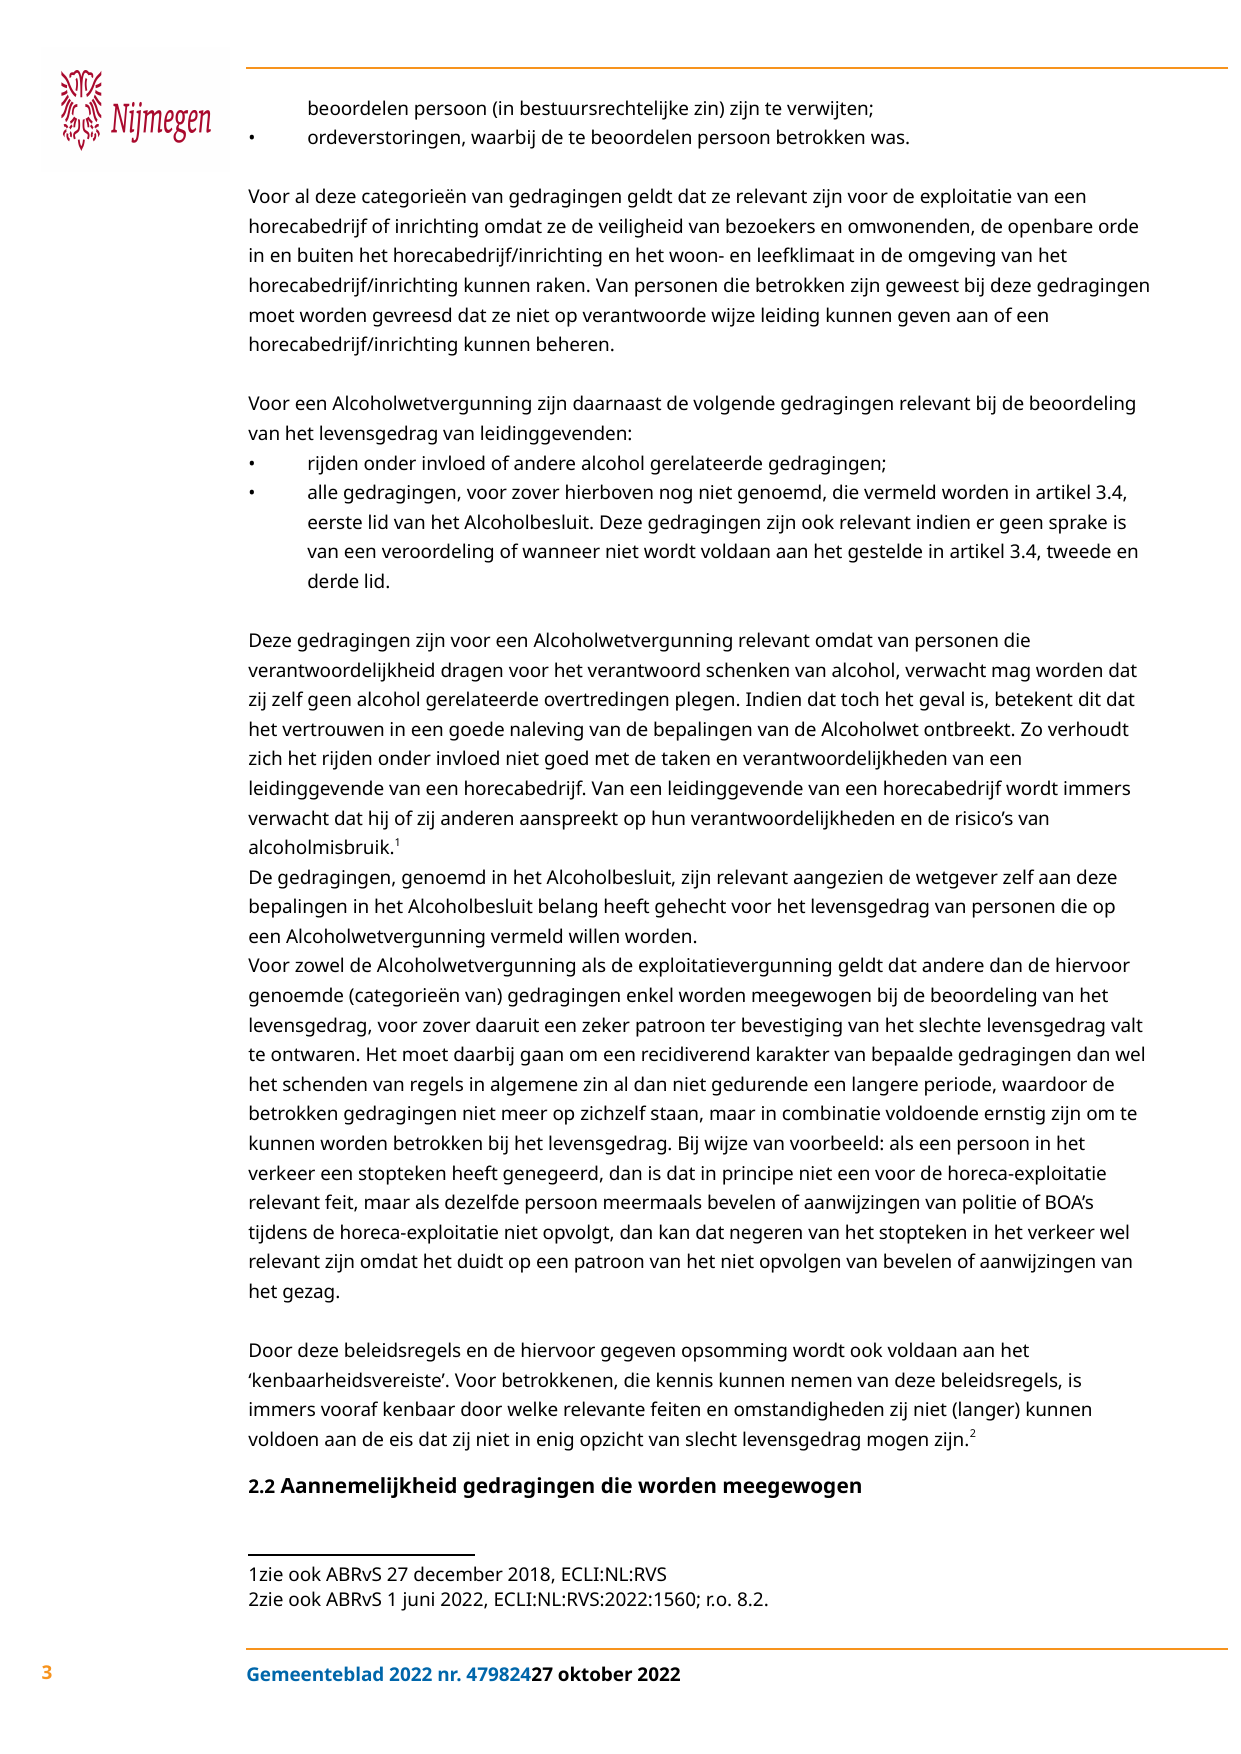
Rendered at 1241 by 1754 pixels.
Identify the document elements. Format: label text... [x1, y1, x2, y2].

list alle gedragingen, voor zover hierboven nog niet genoemd, die vermeld worden in artikel 3.4, eerste lid van het Alcoholbesluit. Deze gedragingen zijn ook relevant indien er geen sprake is van een veroordeling of wanneer niet wordt voldaan aan het gestelde in artikel 3.4, tweede en derde lid. [248, 479, 1152, 594]
text zie ook ABRvS 27 december 2018, ECLI:NL:RVS [248, 1561, 1152, 1586]
list beoordelen persoon (in bestuursrechtelijke zin) zijn te verwijten; [248, 95, 1152, 121]
text Voor zowel de Alcoholwetvergunning als de exploitatievergunning geldt dat andere dan de hiervoor genoemde (categorieën van) gedragingen enkel worden meegewogen bij de beoordeling van het levensgedrag, voor zover daaruit een zeker patroon ter bevestiging van het slechte levensgedrag valt te ontwaren. Het moet daarbij gaan om een recidiverend karakter van bepaalde gedragingen dan wel het schenden van regels in algemene zin al dan niet gedurende een langere periode, waardoor de betrokken gedragingen niet meer op zichzelf staan, maar in combinatie voldoende ernstig zijn om te kunnen worden betrokken bij het levensgedrag. Bij wijze van voorbeeld: als een persoon in het verkeer een stopteken heeft genegeerd, dan is dat in principe niet een voor de horeca-exploitatie relevant feit, maar als dezelfde persoon meermaals bevelen of aanwijzingen van politie of BOA’s tijdens de horeca-exploitatie niet opvolgt, dan kan dat negeren van het stopteken in het verkeer wel relevant zijn omdat het duidt op een patroon van het niet opvolgen van bevelen of aanwijzingen van het gezag. [248, 953, 1152, 1304]
picture [41, 47, 231, 172]
text Voor een Alcoholwetvergunning zijn daarnaast de volgende gedragingen relevant bij de beoordeling van het levensgedrag van leidinggevenden: [248, 391, 1152, 446]
text 2.2 Aannemelijkheid gedragingen die worden meegewogen [248, 1472, 1152, 1500]
text Deze gedragingen zijn voor een Alcoholwetvergunning relevant omdat van personen die verantwoordelijkheid dragen voor het verantwoord schenken van alcohol, verwacht mag worden dat zij zelf geen alcohol gerelateerde overtredingen plegen. Indien dat toch het geval is, betekent dit dat het vertrouwen in een goede naleving van de bepalingen van de Alcoholwet ontbreekt. Zo verhoudt zich het rijden onder invloed niet goed met de taken en verantwoordelijkheden van een leidinggevende van een horecabedrijf. Van een leidinggevende van een horecabedrijf wordt immers verwacht dat hij of zij anderen aanspreekt op hun verantwoordelijkheden en de risico’s van alcoholmisbruik. [248, 627, 1152, 860]
text De gedragingen, genoemd in het Alcoholbesluit, zijn relevant aangezien de wetgever zelf aan deze bepalingen in het Alcoholbesluit belang heeft gehecht voor het levensgedrag van personen die op een Alcoholwetvergunning vermeld willen worden. [248, 864, 1152, 949]
list ordeverstoringen, waarbij de te beoordelen persoon betrokken was. [248, 124, 1152, 150]
text zie ook ABRvS 1 juni 2022, ECLI:NL:RVS:2022:1560; r.o. 8.2. [248, 1586, 1152, 1612]
text Voor al deze categorieën van gedragingen geldt dat ze relevant zijn voor de exploitatie van een horecabedrijf of inrichting omdat ze de veiligheid van bezoekers en omwonenden, de openbare orde in en buiten het horecabedrijf/inrichting en het woon- en leefklimaat in de omgeving van het horecabedrijf/inrichting kunnen raken. Van personen die betrokken zijn geweest bij deze gedragingen moet worden gevreesd dat ze niet op verantwoorde wijze leiding kunnen geven aan of een horecabedrijf/inrichting kunnen beheren. [248, 183, 1152, 357]
text Door deze beleidsregels en de hiervoor gegeven opsomming wordt ook voldaan aan het ‘kenbaarheidsvereiste’. Voor betrokkenen, die kennis kunnen nemen van deze beleidsregels, is immers vooraf kenbaar door welke relevante feiten en omstandigheden zij niet (langer) kunnen voldoen aan de eis dat zij niet in enig opzicht van slecht levensgedrag mogen zijn. [248, 1337, 1152, 1452]
list rijden onder invloed of andere alcohol gerelateerde gedragingen; [248, 450, 1152, 476]
